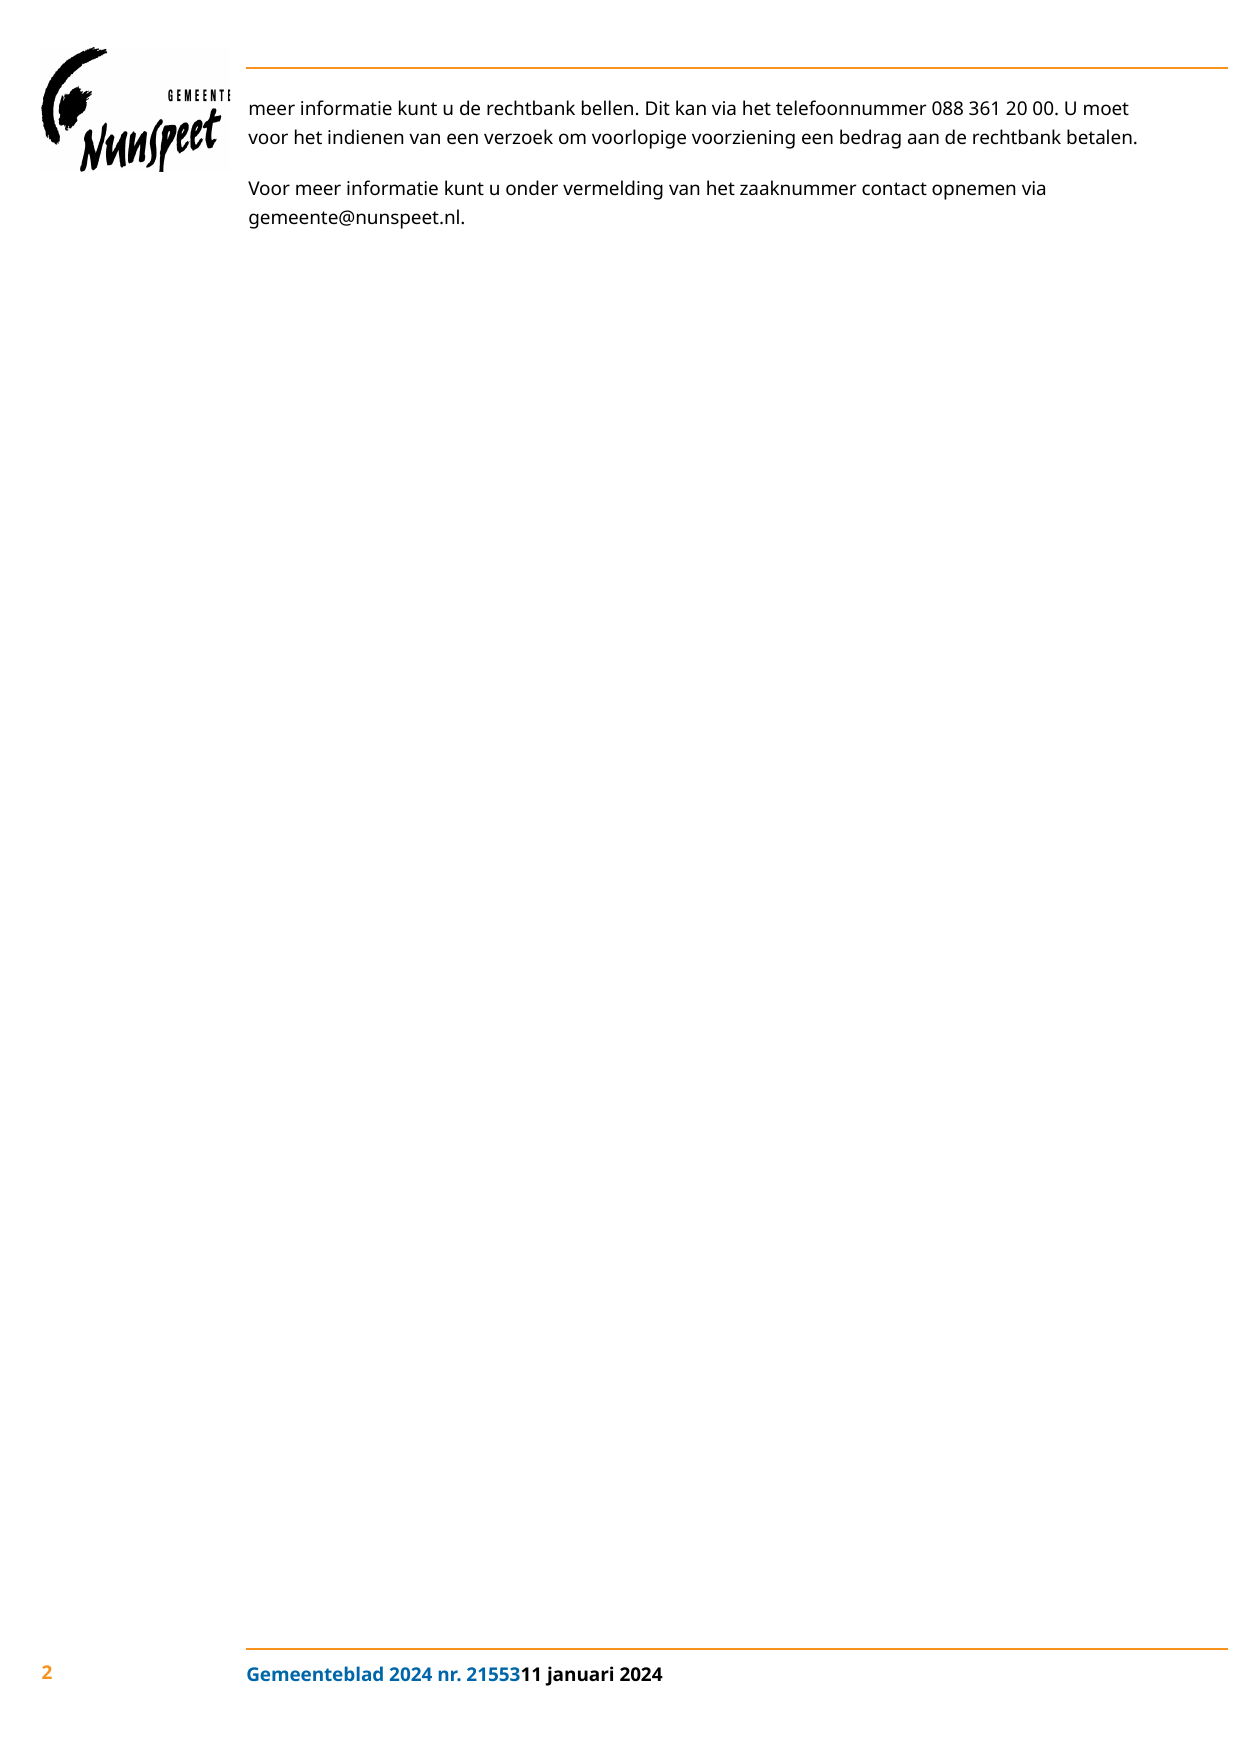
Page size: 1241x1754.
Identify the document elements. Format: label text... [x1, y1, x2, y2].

text Voor meer informatie kunt u onder vermelding van het zaaknummer contact opnemen via gemeente@nunspeet.nl. [248, 175, 1152, 230]
text meer informatie kunt u de rechtbank bellen. Dit kan via het telefoonnummer 088 361 20 00. U moet voor het indienen van een verzoek om voorlopige voorziening een bedrag aan de rechtbank betalen. [248, 95, 1152, 150]
picture [41, 47, 231, 172]
